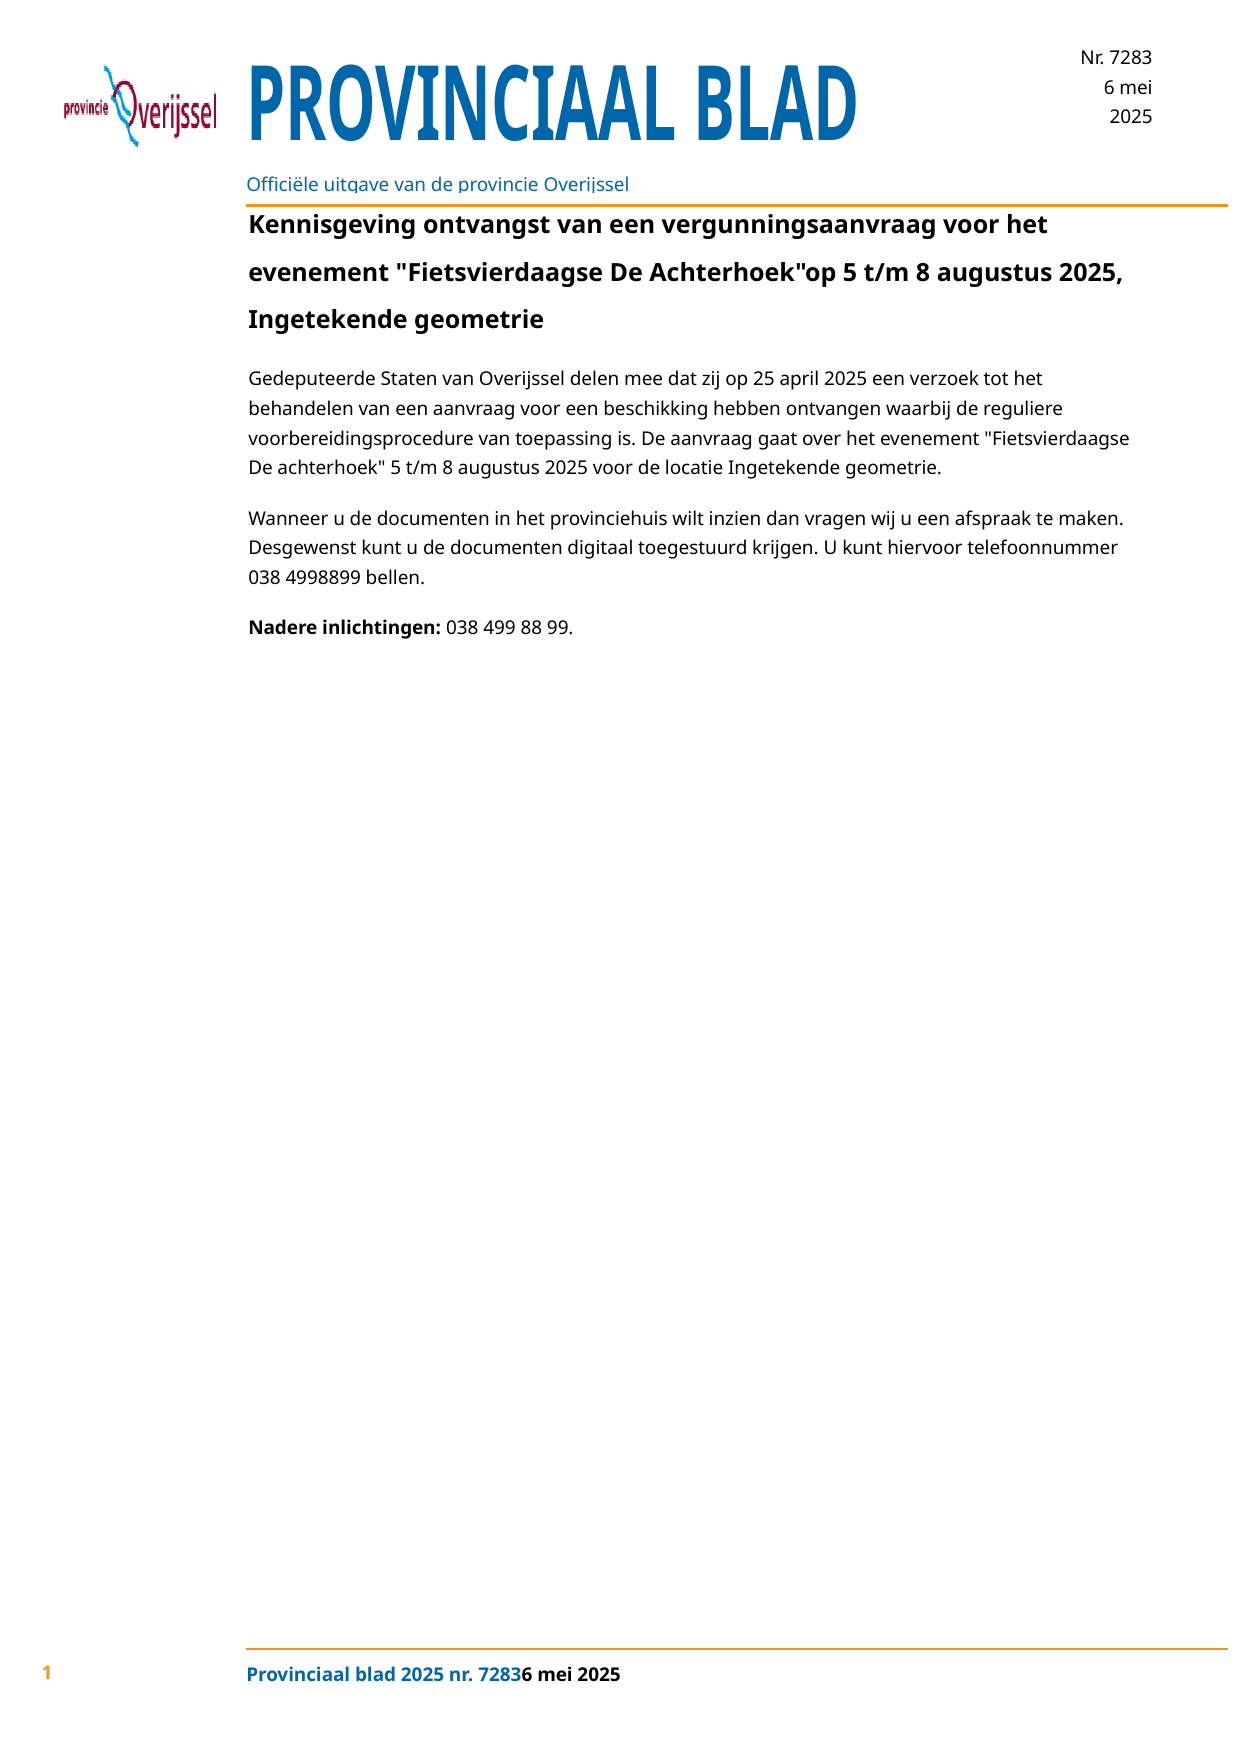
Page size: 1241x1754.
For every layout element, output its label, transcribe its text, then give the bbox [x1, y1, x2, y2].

text Nadere inlichtingen: 038 499 88 99. [248, 614, 1152, 640]
text Gedeputeerde Staten van Overijssel delen mee dat zij op 25 april 2025 een verzoek tot het behandelen van een aanvraag voor een beschikking hebben ontvangen waarbij de reguliere voorbereidingsprocedure van toepassing is. De aanvraag gaat over het evenement "Fietsvierdaagse De achterhoek" 5 t/m 8 augustus 2025 voor de locatie Ingetekende geometrie. [248, 366, 1152, 480]
text Kennisgeving ontvangst van een vergunningsaanvraag voor het evenement "Fietsvierdaagse De Achterhoek"op 5 t/m 8 augustus 2025, Ingetekende geometrie [248, 207, 1152, 336]
text Wanneer u de documenten in het provinciehuis wilt inzien dan vragen wij u een afspraak te maken. Desgewenst kunt u de documenten digitaal toegestuurd krijgen. U kunt hiervoor telefoonnummer 038 4998899 bellen. [248, 505, 1152, 589]
picture [41, 47, 231, 172]
